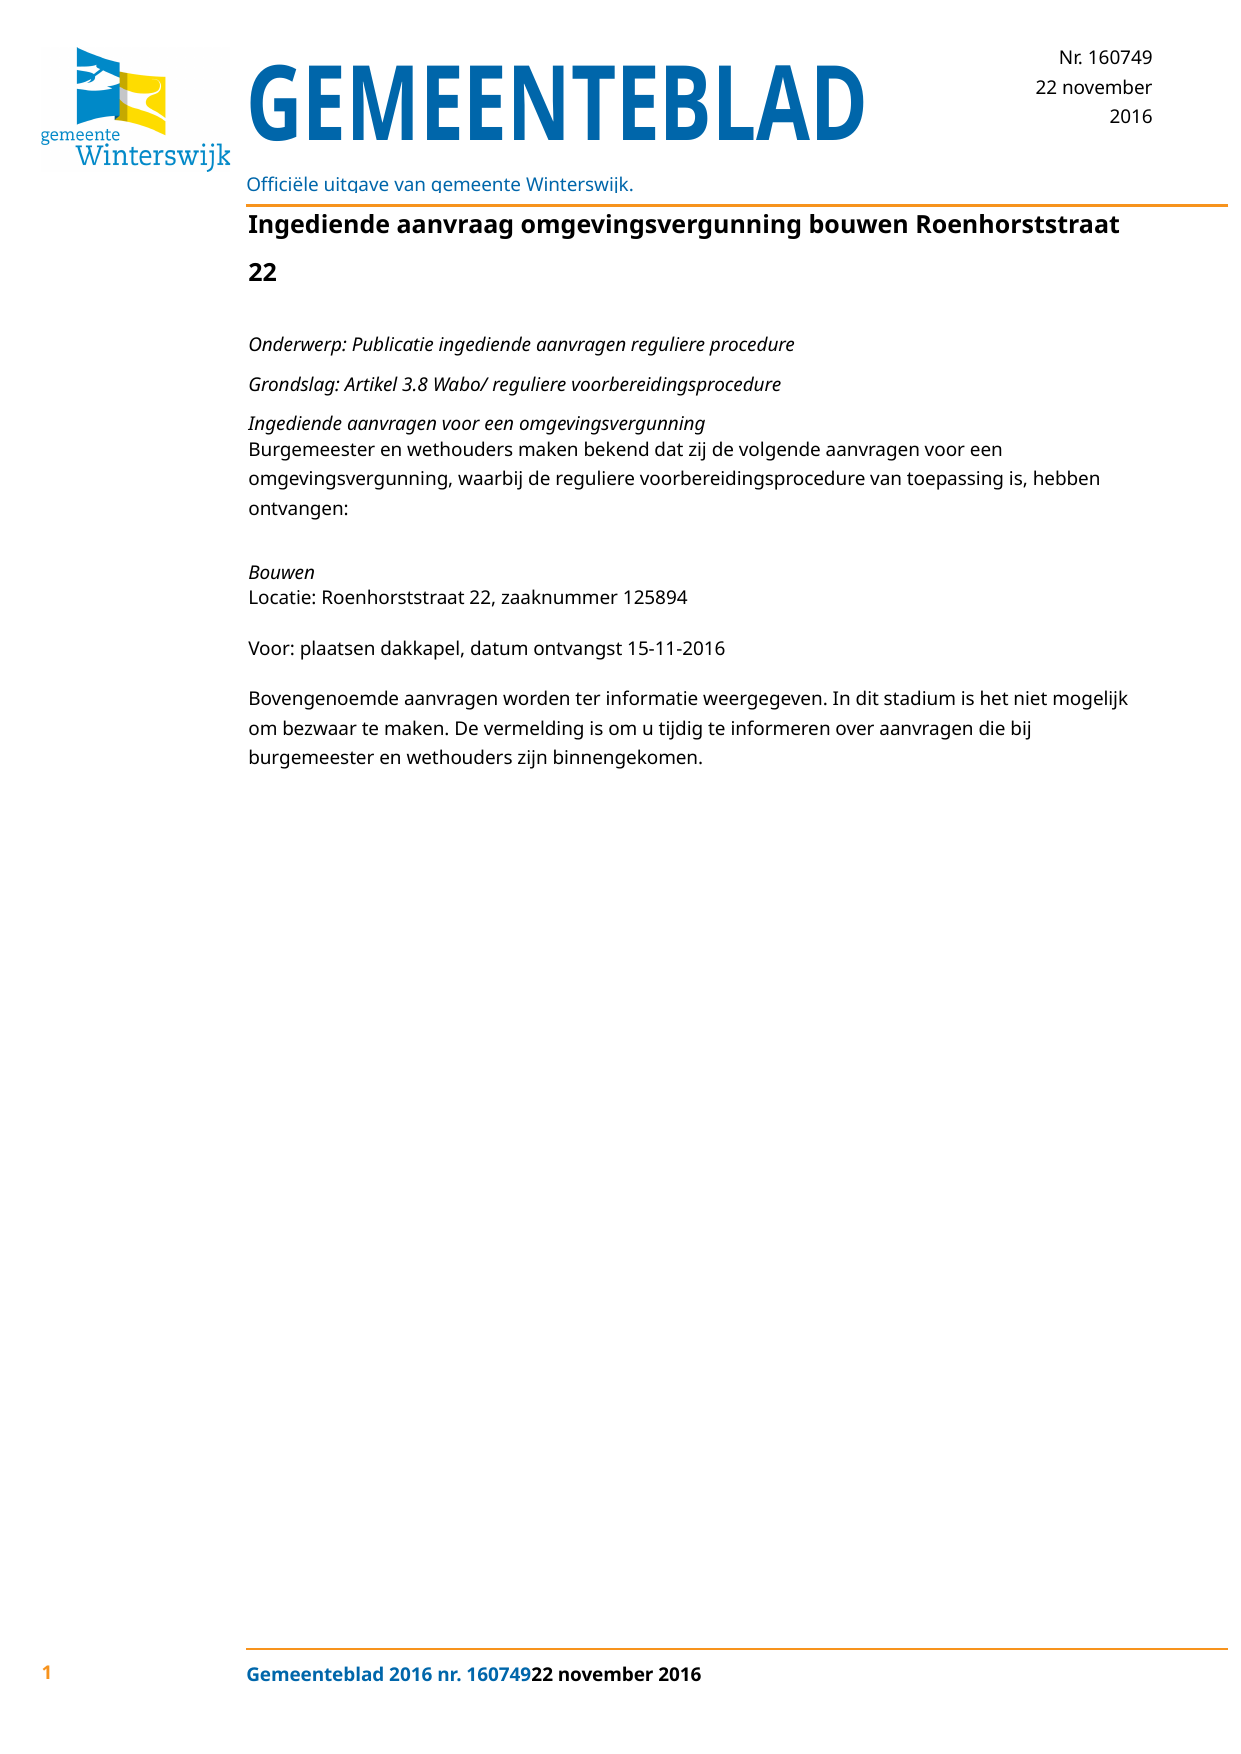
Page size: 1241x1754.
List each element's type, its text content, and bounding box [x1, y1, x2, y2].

text Voor: plaatsen dakkapel, datum ontvangst 15-11-2016 [248, 635, 1152, 661]
text Burgemeester en wethouders maken bekend dat zij de volgende aanvragen voor een omgevingsvergunning, waarbij de reguliere voorbereidingsprocedure van toepassing is, hebben ontvangen: [248, 436, 1152, 521]
text Ingediende aanvragen voor een omgevingsvergunning [248, 410, 1152, 436]
text Ingediende aanvraag omgevingsvergunning bouwen Roenhorststraat 22 [248, 207, 1152, 288]
text Grondslag: Artikel 3.8 Wabo/ reguliere voorbereidingsprocedure [248, 371, 1152, 396]
text Bouwen [248, 559, 1152, 584]
text Onderwerp: Publicatie ingediende aanvragen reguliere procedure [248, 331, 1152, 357]
picture [225, 153, 231, 162]
text Bovengenoemde aanvragen worden ter informatie weergegeven. In dit stadium is het niet mogelijk om bezwaar te maken. De vermelding is om u tijdig te informeren over aanvragen die bij burgemeester en wethouders zijn binnengekomen. [248, 685, 1152, 770]
text Locatie: Roenhorststraat 22, zaaknummer 125894 [248, 584, 1152, 610]
picture [41, 47, 231, 172]
